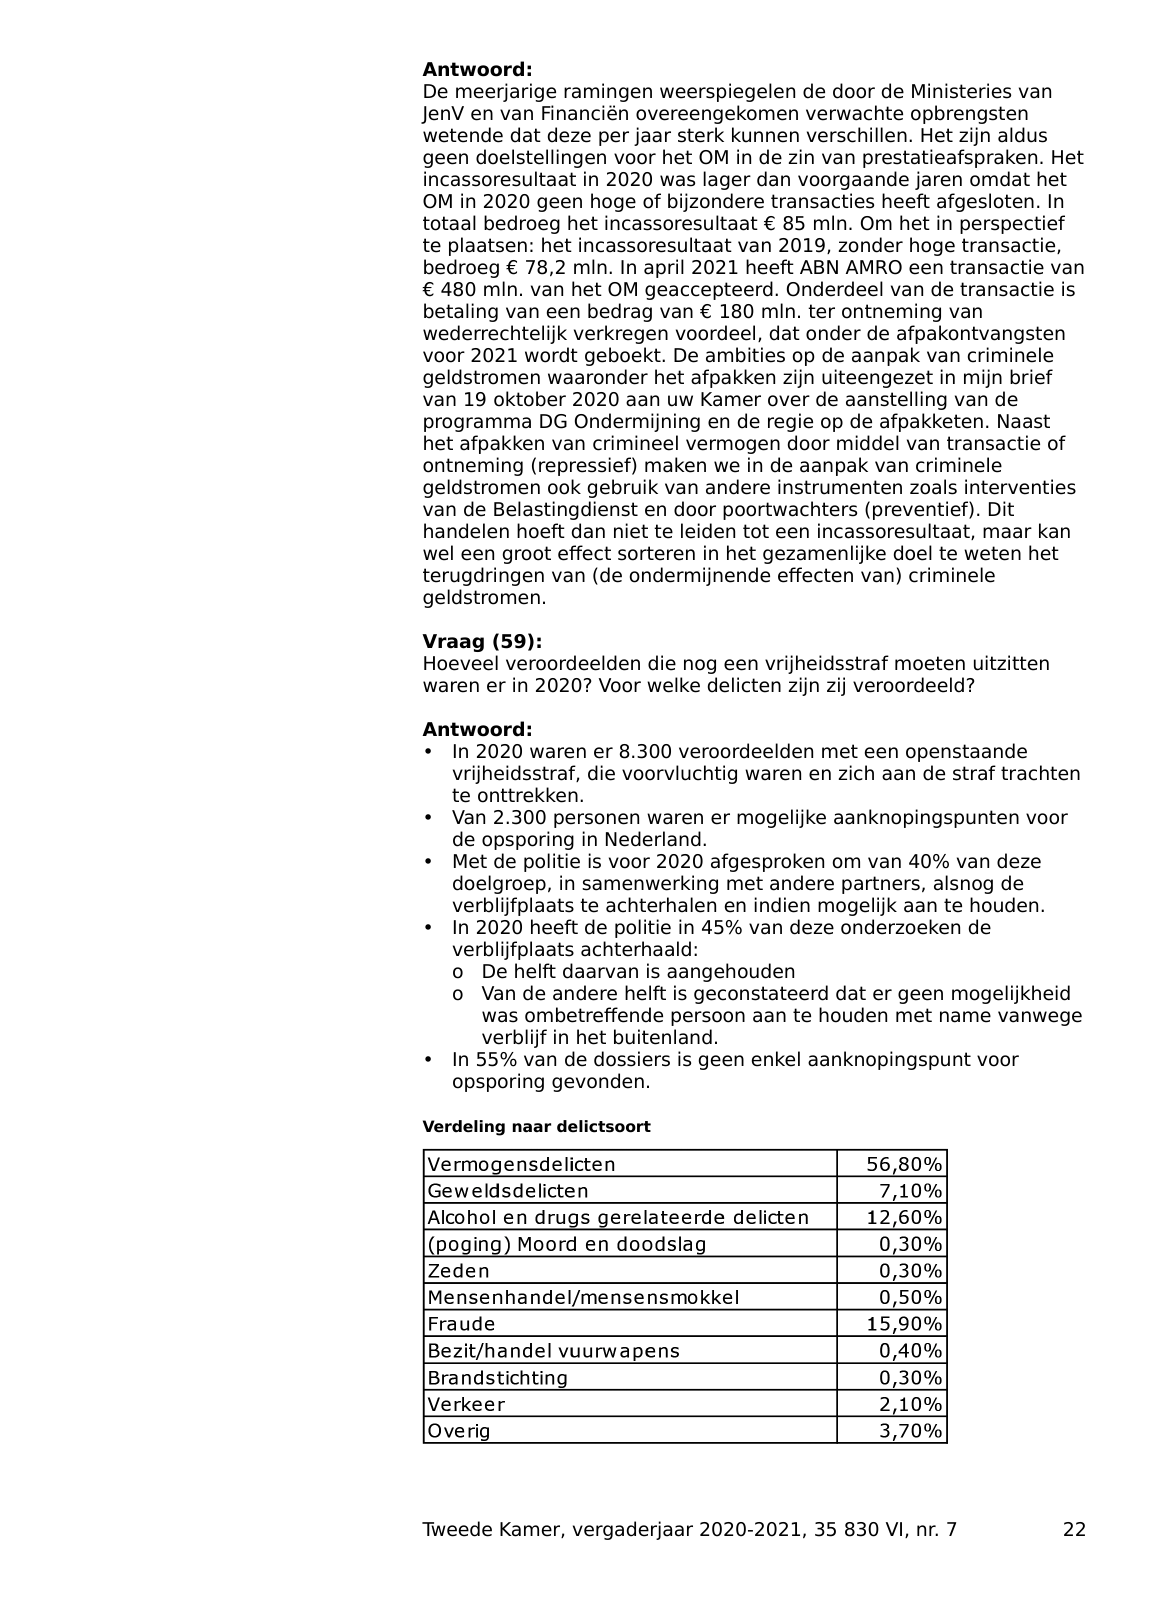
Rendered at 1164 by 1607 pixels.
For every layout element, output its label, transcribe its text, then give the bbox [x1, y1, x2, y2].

text • In 2020 waren er 8.300 veroordeelden met een openstaande vrijheidsstraf, die voorvluchtig waren en zich aan de straf trachten te onttrekken. [422, 741, 1087, 807]
text o De helft daarvan is aangehouden [452, 961, 1087, 983]
text • Van 2.300 personen waren er mogelijke aanknopingspunten voor de opsporing in Nederland. [422, 807, 1087, 851]
text • Met de politie is voor 2020 afgesproken om van 40% van deze doelgroep, in samenwerking met andere partners, alsnog de verblijfplaats te achterhalen en indien mogelijk aan te houden. [422, 851, 1087, 917]
text Verdeling naar delictsoort [422, 1118, 948, 1137]
subtitle Antwoord: [422, 719, 1087, 741]
text • In 2020 heeft de politie in 45% van deze onderzoeken de verblijfplaats achterhaald: [422, 917, 1087, 961]
text De meerjarige ramingen weerspiegelen de door de Ministeries van JenV en van Financiën overeengekomen verwachte opbrengsten wetende dat deze per jaar sterk kunnen verschillen. Het zijn aldus geen doelstellingen voor het OM in de zin van prestatieafspraken. Het incassoresultaat in 2020 was lager dan voorgaande jaren omdat het OM in 2020 geen hoge of bijzondere transacties heeft afgesloten. In totaal bedroeg het incassoresultaat € 85 mln. Om het in perspectief te plaatsen: het incassoresultaat van 2019, zonder hoge transactie, bedroeg € 78,2 mln. In april 2021 heeft ABN AMRO een transactie van € 480 mln. van het OM geaccepteerd. Onderdeel van de transactie is betaling van een bedrag van € 180 mln. ter ontneming van wederrechtelijk verkregen voordeel, dat onder de afpakontvangsten voor 2021 wordt geboekt. De ambities op de aanpak van criminele geldstromen waaronder het afpakken zijn uiteengezet in mijn brief van 19 oktober 2020 aan uw Kamer over de aanstelling van de programma DG Ondermijning en de regie op de afpakketen. Naast het afpakken van crimineel vermogen door middel van transactie of ontneming (repressief) maken we in de aanpak van criminele geldstromen ook gebruik van andere instrumenten zoals interventies van de Belastingdienst en door poortwachters (preventief). Dit handelen hoeft dan niet te leiden tot een incassoresultaat, maar kan wel een groot effect sorteren in het gezamenlijke doel te weten het terugdringen van (de ondermijnende effecten van) criminele geldstromen. [422, 81, 1087, 608]
subtitle Antwoord: [422, 59, 1087, 81]
picture [422, 1148, 948, 1444]
text • In 55% van de dossiers is geen enkel aanknopingspunt voor opsporing gevonden. [422, 1048, 1087, 1092]
text o Van de andere helft is geconstateerd dat er geen mogelijkheid was ombetreffende persoon aan te houden met name vanwege verblijf in het buitenland. [452, 983, 1087, 1048]
subtitle Vraag (59): [422, 631, 1087, 653]
text Hoeveel veroordeelden die nog een vrijheidsstraf moeten uitzitten waren er in 2020? Voor welke delicten zijn zij veroordeeld? [422, 653, 1087, 697]
